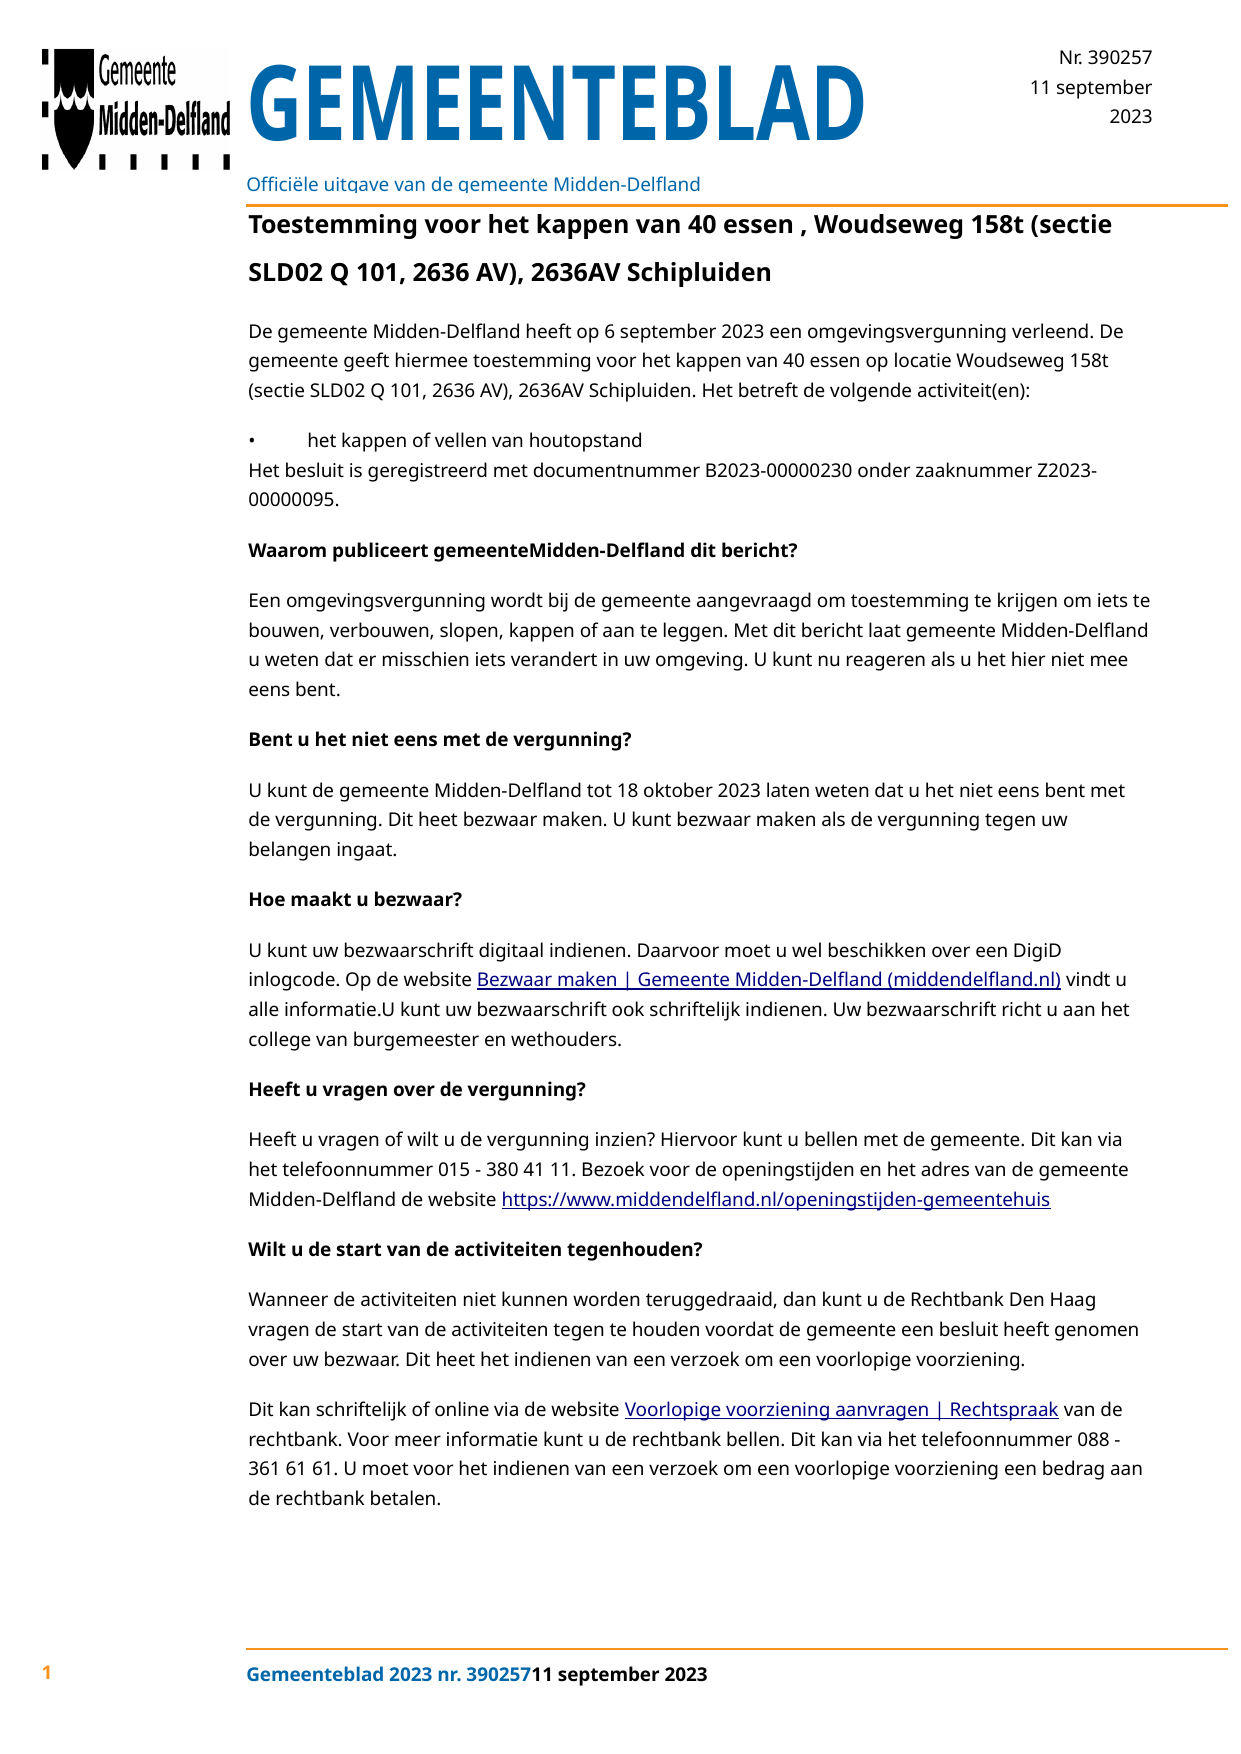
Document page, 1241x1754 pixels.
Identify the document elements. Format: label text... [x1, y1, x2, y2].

text De gemeente Midden-Delfland heeft op 6 september 2023 een omgevingsvergunning verleend. De gemeente geeft hiermee toestemming voor het kappen van 40 essen op locatie Woudseweg 158t (sectie SLD02 Q 101, 2636 AV), 2636AV Schipluiden. Het betreft de volgende activiteit(en): [248, 318, 1152, 403]
list het kappen of vellen van houtopstand [248, 427, 1152, 453]
text Bent u het niet eens met de vergunning? [248, 727, 1152, 752]
text Heeft u vragen over de vergunning? [248, 1076, 1152, 1102]
text Hoe maakt u bezwaar? [248, 887, 1152, 912]
picture [41, 47, 231, 172]
text Wanneer de activiteiten niet kunnen worden teruggedraaid, dan kunt u de Rechtbank Den Haag vragen de start van de activiteiten tegen te houden voordat de gemeente een besluit heeft genomen over uw bezwaar. Dit heet het indienen van een verzoek om een voorlopige voorziening. [248, 1287, 1152, 1372]
text Dit kan schriftelijk of online via de website Voorlopige voorziening aanvragen | Rechtspraak van de rechtbank. Voor meer informatie kunt u de rechtbank bellen. Dit kan via het telefoonnummer 088 - 361 61 61. U moet voor het indienen van een verzoek om een voorlopige voorziening een bedrag aan de rechtbank betalen. [248, 1396, 1152, 1511]
text U kunt uw bezwaarschrift digitaal indienen. Daarvoor moet u wel beschikken over een DigiD inlogcode. Op de website Bezwaar maken | Gemeente Midden-Delfland (middendelfland.nl) vindt u alle informatie.U kunt uw bezwaarschrift ook schriftelijk indienen. Uw bezwaarschrift richt u aan het college van burgemeester en wethouders. [248, 937, 1152, 1052]
text Heeft u vragen of wilt u de vergunning inzien? Hiervoor kunt u bellen met de gemeente. Dit kan via het telefoonnummer 015 - 380 41 11. Bezoek voor de openingstijden en het adres van de gemeente Midden-Delfland de website https://www.middendelfland.nl/openingstijden-gemeentehuis [248, 1127, 1152, 1212]
text Het besluit is geregistreerd met documentnummer B2023-00000230 onder zaaknummer Z2023-00000095. [248, 457, 1152, 512]
text U kunt de gemeente Midden-Delfland tot 18 oktober 2023 laten weten dat u het niet eens bent met de vergunning. Dit heet bezwaar maken. U kunt bezwaar maken als de vergunning tegen uw belangen ingaat. [248, 777, 1152, 862]
text Waarom publiceert gemeenteMidden-Delfland dit bericht? [248, 537, 1152, 563]
text Toestemming voor het kappen van 40 essen , Woudseweg 158t (sectie SLD02 Q 101, 2636 AV), 2636AV Schipluiden [248, 207, 1152, 288]
text Een omgevingsvergunning wordt bij de gemeente aangevraagd om toestemming te krijgen om iets te bouwen, verbouwen, slopen, kappen of aan te leggen. Met dit bericht laat gemeente Midden-Delfland u weten dat er misschien iets verandert in uw omgeving. U kunt nu reageren als u het hier niet mee eens bent. [248, 587, 1152, 702]
text Wilt u de start van de activiteiten tegenhouden? [248, 1236, 1152, 1262]
